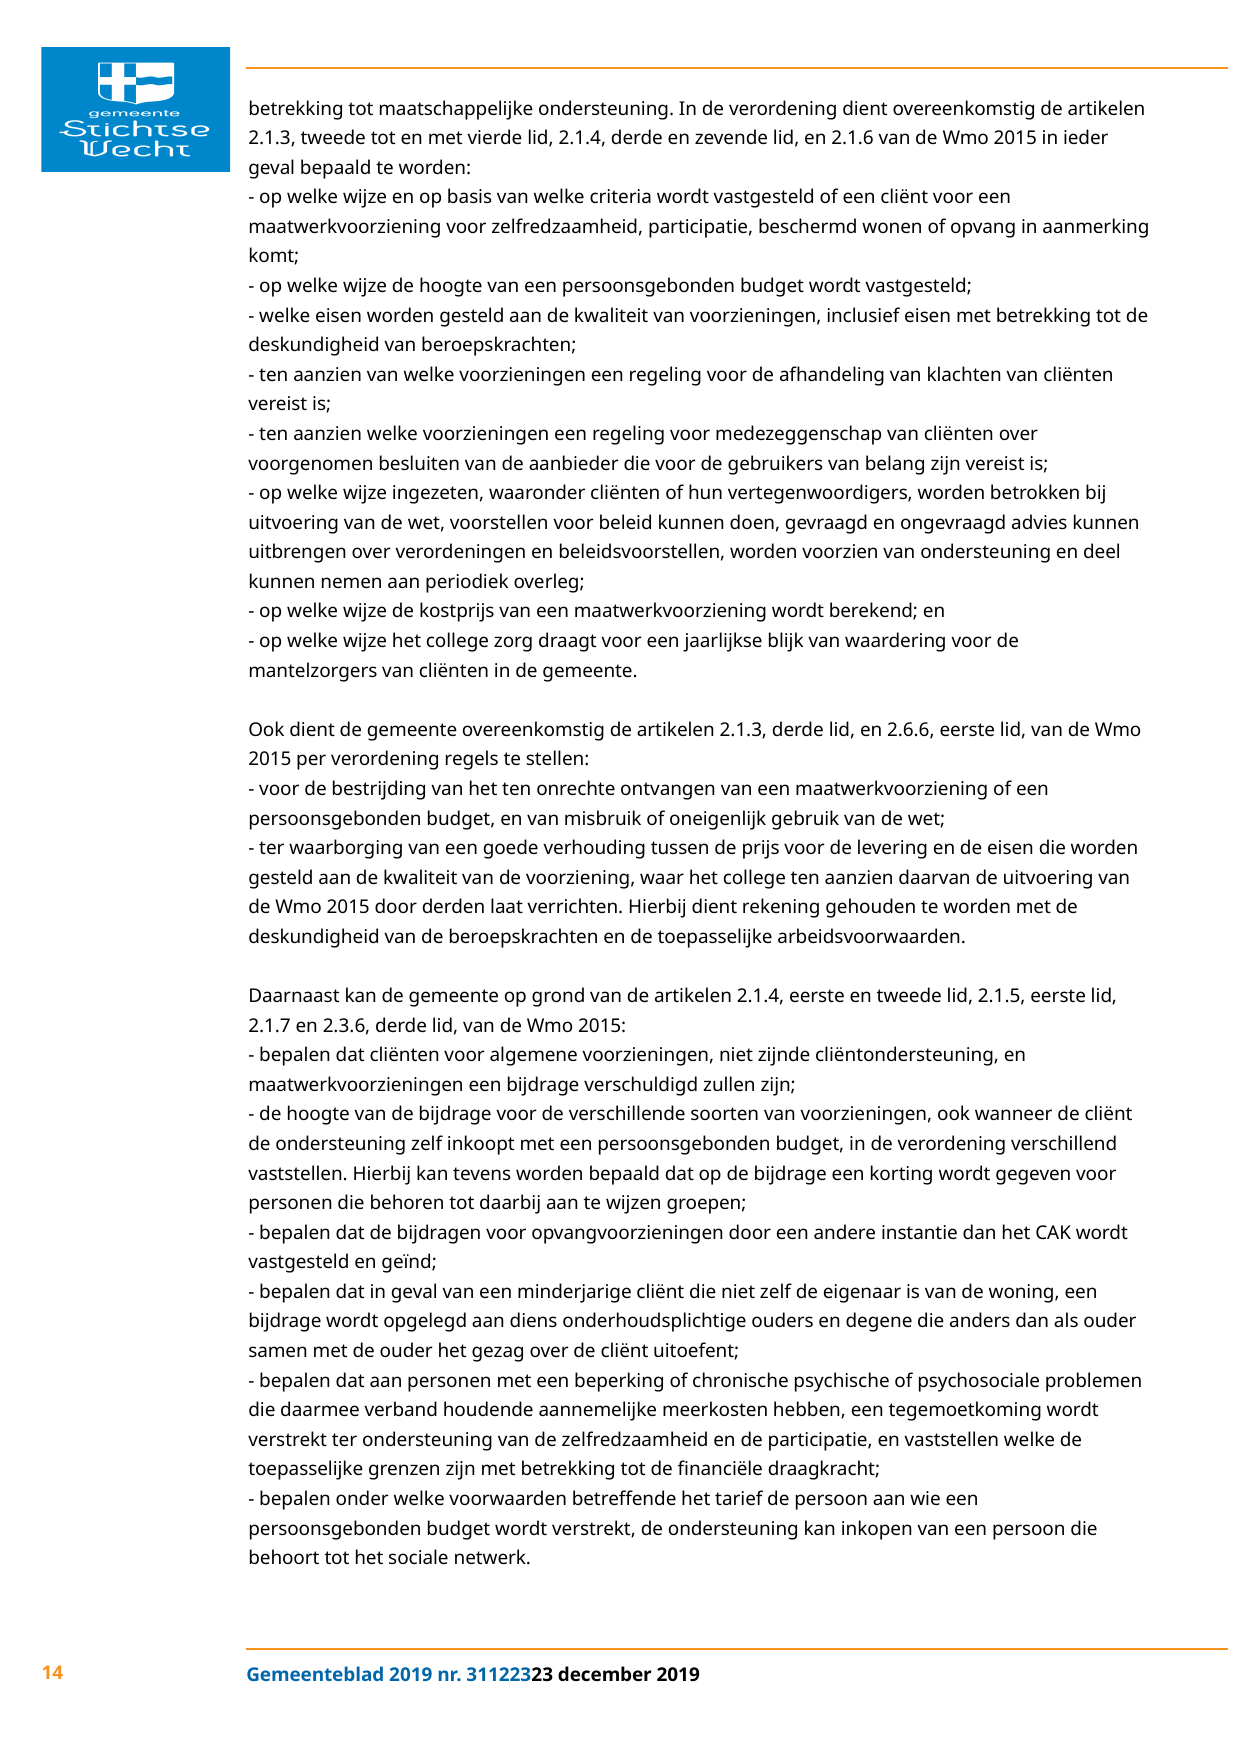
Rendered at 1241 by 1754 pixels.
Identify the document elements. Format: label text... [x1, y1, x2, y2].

text - bepalen dat cliënten voor algemene voorzieningen, niet zijnde cliëntondersteuning, en maatwerkvoorzieningen een bijdrage verschuldigd zullen zijn; [248, 1041, 1152, 1097]
text betrekking tot maatschappelijke ondersteuning. In de verordening dient overeenkomstig de artikelen 2.1.3, tweede tot en met vierde lid, 2.1.4, derde en zevende lid, en 2.1.6 van de Wmo 2015 in ieder geval bepaald te worden: [248, 95, 1152, 180]
text - op welke wijze het college zorg draagt voor een jaarlijkse blijk van waardering voor de mantelzorgers van cliënten in de gemeente. [248, 627, 1152, 683]
picture [99, 63, 135, 101]
text - ten aanzien van welke voorzieningen een regeling voor de afhandeling van klachten van cliënten vereist is; [248, 361, 1152, 416]
text Daarnaast kan de gemeente op grond van de artikelen 2.1.4, eerste en tweede lid, 2.1.5, eerste lid, 2.1.7 en 2.3.6, derde lid, van de Wmo 2015: [248, 982, 1152, 1038]
text - voor de bestrijding van het ten onrechte ontvangen van een maatwerkvoorziening of een persoonsgebonden budget, en van misbruik of oneigenlijk gebruik van de wet; [248, 775, 1152, 831]
text - ter waarborging van een goede verhouding tussen de prijs voor de levering en de eisen die worden gesteld aan de kwaliteit van de voorziening, waar het college ten aanzien daarvan de uitvoering van de Wmo 2015 door derden laat verrichten. Hierbij dient rekening gehouden te worden met de deskundigheid van de beroepskrachten en de toepasselijke arbeidsvoorwaarden. [248, 834, 1152, 949]
text - op welke wijze en op basis van welke criteria wordt vastgesteld of een cliënt voor een maatwerkvoorziening voor zelfredzaamheid, participatie, beschermd wonen of opvang in aanmerking komt; [248, 183, 1152, 268]
text - de hoogte van de bijdrage voor de verschillende soorten van voorzieningen, ook wanneer de cliënt de ondersteuning zelf inkoopt met een persoonsgebonden budget, in de verordening verschillend vaststellen. Hierbij kan tevens worden bepaald dat op de bijdrage een korting wordt gegeven voor personen die behoren tot daarbij aan te wijzen groepen; [248, 1101, 1152, 1215]
text - bepalen onder welke voorwaarden betreffende het tarief de persoon aan wie een persoonsgebonden budget wordt verstrekt, de ondersteuning kan inkopen van een persoon die behoort tot het sociale netwerk. [248, 1485, 1152, 1570]
text Ook dient de gemeente overeenkomstig de artikelen 2.1.3, derde lid, en 2.6.6, eerste lid, van de Wmo 2015 per verordening regels te stellen: [248, 716, 1152, 771]
text - bepalen dat de bijdragen voor opvangvoorzieningen door een andere instantie dan het CAK wordt vastgesteld en geïnd; [248, 1219, 1152, 1274]
text - ten aanzien welke voorzieningen een regeling voor medezeggenschap van cliënten over voorgenomen besluiten van de aanbieder die voor de gebruikers van belang zijn vereist is; [248, 420, 1152, 476]
text - op welke wijze de kostprijs van een maatwerkvoorziening wordt berekend; en [248, 598, 1152, 623]
text - op welke wijze de hoogte van een persoonsgebonden budget wordt vastgesteld; [248, 272, 1152, 298]
text - bepalen dat in geval van een minderjarige cliënt die niet zelf de eigenaar is van de woning, een bijdrage wordt opgelegd aan diens onderhoudsplichtige ouders en degene die anders dan als ouder samen met de ouder het gezag over de cliënt uitoefent; [248, 1278, 1152, 1363]
picture [137, 63, 174, 103]
text - op welke wijze ingezeten, waaronder cliënten of hun vertegenwoordigers, worden betrokken bij uitvoering van de wet, voorstellen voor beleid kunnen doen, gevraagd en ongevraagd advies kunnen uitbrengen over verordeningen en beleidsvoorstellen, worden voorzien van ondersteuning en deel kunnen nemen aan periodiek overleg; [248, 479, 1152, 594]
text - welke eisen worden gesteld aan de kwaliteit van voorzieningen, inclusief eisen met betrekking tot de deskundigheid van beroepskrachten; [248, 302, 1152, 357]
text - bepalen dat aan personen met een beperking of chronische psychische of psychosociale problemen die daarmee verband houdende aannemelijke meerkosten hebben, een tegemoetkoming wordt verstrekt ter ondersteuning van de zelfredzaamheid en de participatie, en vaststellen welke de toepasselijke grenzen zijn met betrekking tot de financiële draagkracht; [248, 1367, 1152, 1481]
